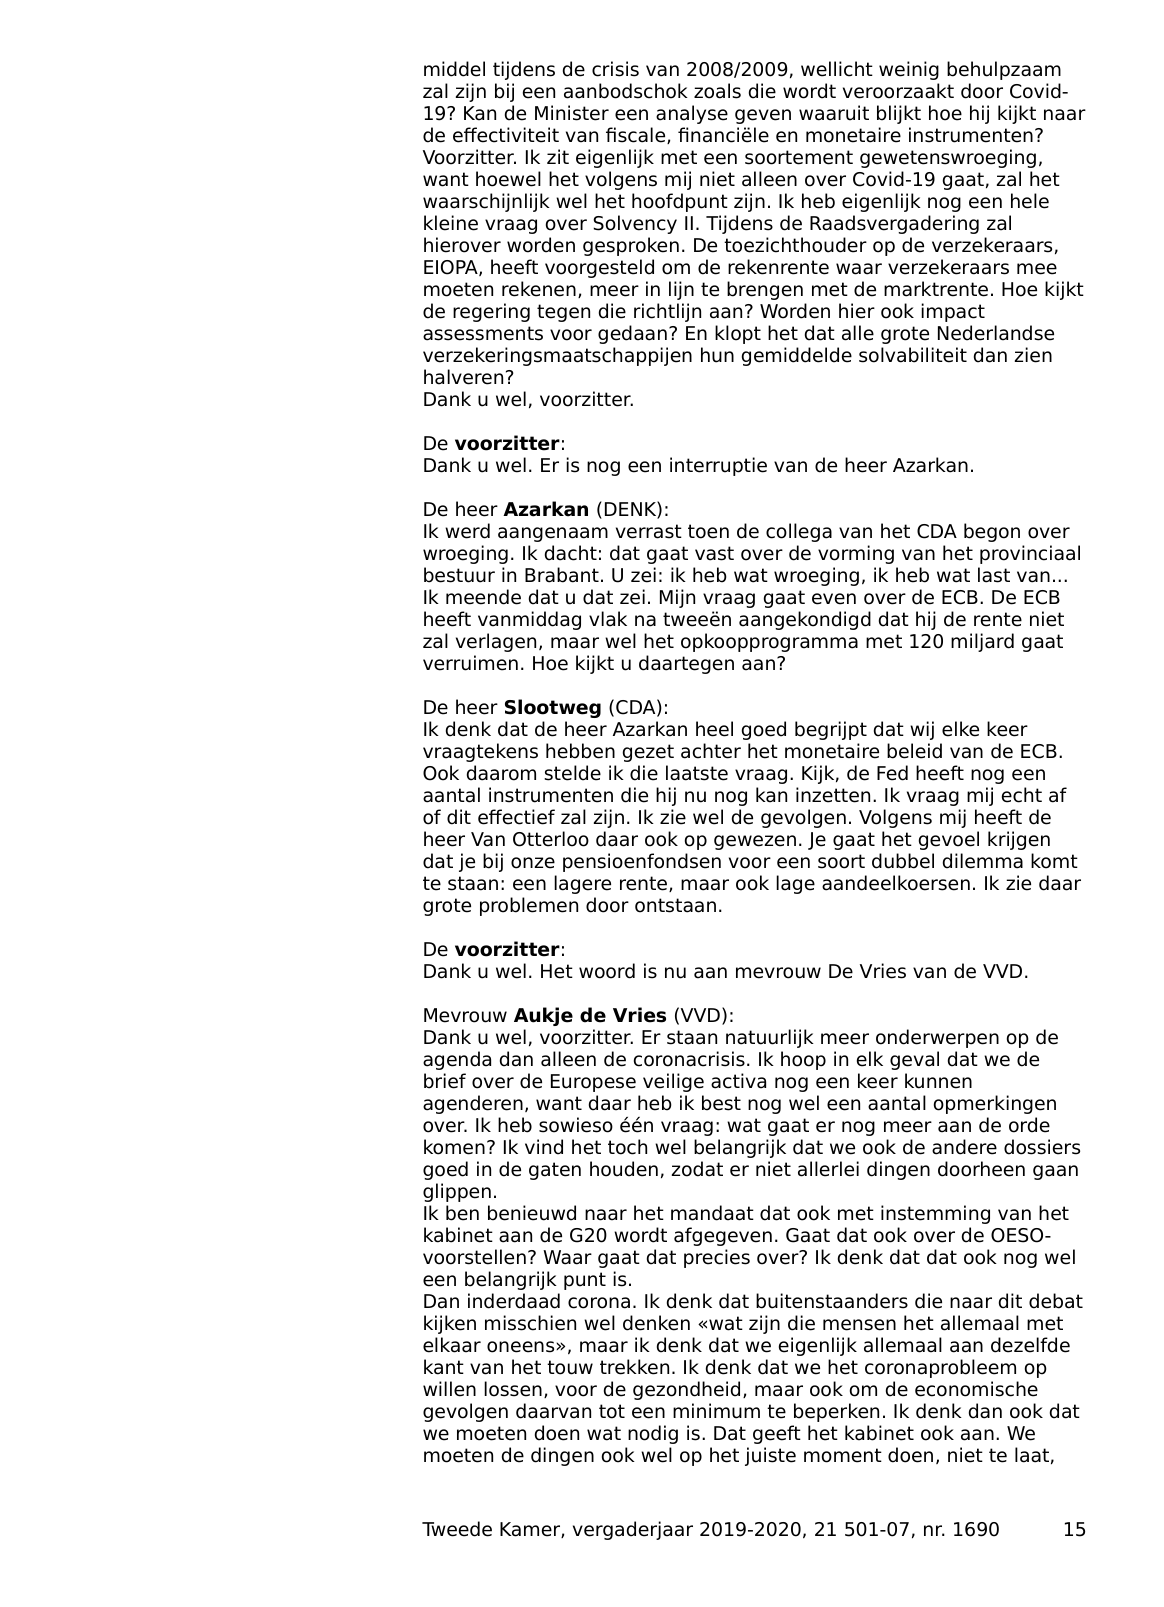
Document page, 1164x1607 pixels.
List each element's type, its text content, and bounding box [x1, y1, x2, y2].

text Dank u wel, voorzitter. Er staan natuurlijk meer onderwerpen op de agenda dan alleen de coronacrisis. Ik hoop in elk geval dat we de brief over de Europese veilige activa nog een keer kunnen agenderen, want daar heb ik best nog wel een aantal opmerkingen over. Ik heb sowieso één vraag: wat gaat er nog meer aan de orde komen? Ik vind het toch wel belangrijk dat we ook de andere dossiers goed in de gaten houden, zodat er niet allerlei dingen doorheen gaan glippen. [422, 1027, 1087, 1203]
text Dan inderdaad corona. Ik denk dat buitenstaanders die naar dit debat kijken misschien wel denken «wat zijn die mensen het allemaal met elkaar oneens», maar ik denk dat we eigenlijk allemaal aan dezelfde kant van het touw trekken. Ik denk dat we het coronaprobleem op willen lossen, voor de gezondheid, maar ook om de economische gevolgen daarvan tot een minimum te beperken. Ik denk dan ook dat we moeten doen wat nodig is. Dat geeft het kabinet ook aan. We moeten de dingen ook wel op het juiste moment doen, niet te laat, [422, 1291, 1087, 1467]
text De voorzitter: [422, 433, 1087, 455]
text De heer Slootweg (CDA): [422, 697, 1087, 719]
text Dank u wel. Er is nog een interruptie van de heer Azarkan. [422, 455, 1087, 477]
text Dank u wel, voorzitter. [422, 389, 1087, 411]
text Ik denk dat de heer Azarkan heel goed begrijpt dat wij elke keer vraagtekens hebben gezet achter het monetaire beleid van de ECB. Ook daarom stelde ik die laatste vraag. Kijk, de Fed heeft nog een aantal instrumenten die hij nu nog kan inzetten. Ik vraag mij echt af of dit effectief zal zijn. Ik zie wel de gevolgen. Volgens mij heeft de heer Van Otterloo daar ook op gewezen. Je gaat het gevoel krijgen dat je bij onze pensioenfondsen voor een soort dubbel dilemma komt te staan: een lagere rente, maar ook lage aandeelkoersen. Ik zie daar grote problemen door ontstaan. [422, 719, 1087, 917]
text Ik werd aangenaam verrast toen de collega van het CDA begon over wroeging. Ik dacht: dat gaat vast over de vorming van het provinciaal bestuur in Brabant. U zei: ik heb wat wroeging, ik heb wat last van... Ik meende dat u dat zei. Mijn vraag gaat even over de ECB. De ECB heeft vanmiddag vlak na tweeën aangekondigd dat hij de rente niet zal verlagen, maar wel het opkoopprogramma met 120 miljard gaat verruimen. Hoe kijkt u daartegen aan? [422, 521, 1087, 675]
text De voorzitter: [422, 939, 1087, 961]
text Mevrouw Aukje de Vries (VVD): [422, 1005, 1087, 1027]
text middel tijdens de crisis van 2008/2009, wellicht weinig behulpzaam zal zijn bij een aanbodschok zoals die wordt veroorzaakt door Covid-19? Kan de Minister een analyse geven waaruit blijkt hoe hij kijkt naar de effectiviteit van fiscale, financiële en monetaire instrumenten? [422, 59, 1087, 147]
text De heer Azarkan (DENK): [422, 499, 1087, 521]
text Ik ben benieuwd naar het mandaat dat ook met instemming van het kabinet aan de G20 wordt afgegeven. Gaat dat ook over de OESO-voorstellen? Waar gaat dat precies over? Ik denk dat dat ook nog wel een belangrijk punt is. [422, 1203, 1087, 1291]
text Dank u wel. Het woord is nu aan mevrouw De Vries van de VVD. [422, 961, 1087, 983]
text Voorzitter. Ik zit eigenlijk met een soortement gewetenswroeging, want hoewel het volgens mij niet alleen over Covid-19 gaat, zal het waarschijnlijk wel het hoofdpunt zijn. Ik heb eigenlijk nog een hele kleine vraag over Solvency II. Tijdens de Raadsvergadering zal hierover worden gesproken. De toezichthouder op de verzekeraars, EIOPA, heeft voorgesteld om de rekenrente waar verzekeraars mee moeten rekenen, meer in lijn te brengen met de marktrente. Hoe kijkt de regering tegen die richtlijn aan? Worden hier ook impact assessments voor gedaan? En klopt het dat alle grote Nederlandse verzekeringsmaatschappijen hun gemiddelde solvabiliteit dan zien halveren? [422, 147, 1087, 389]
